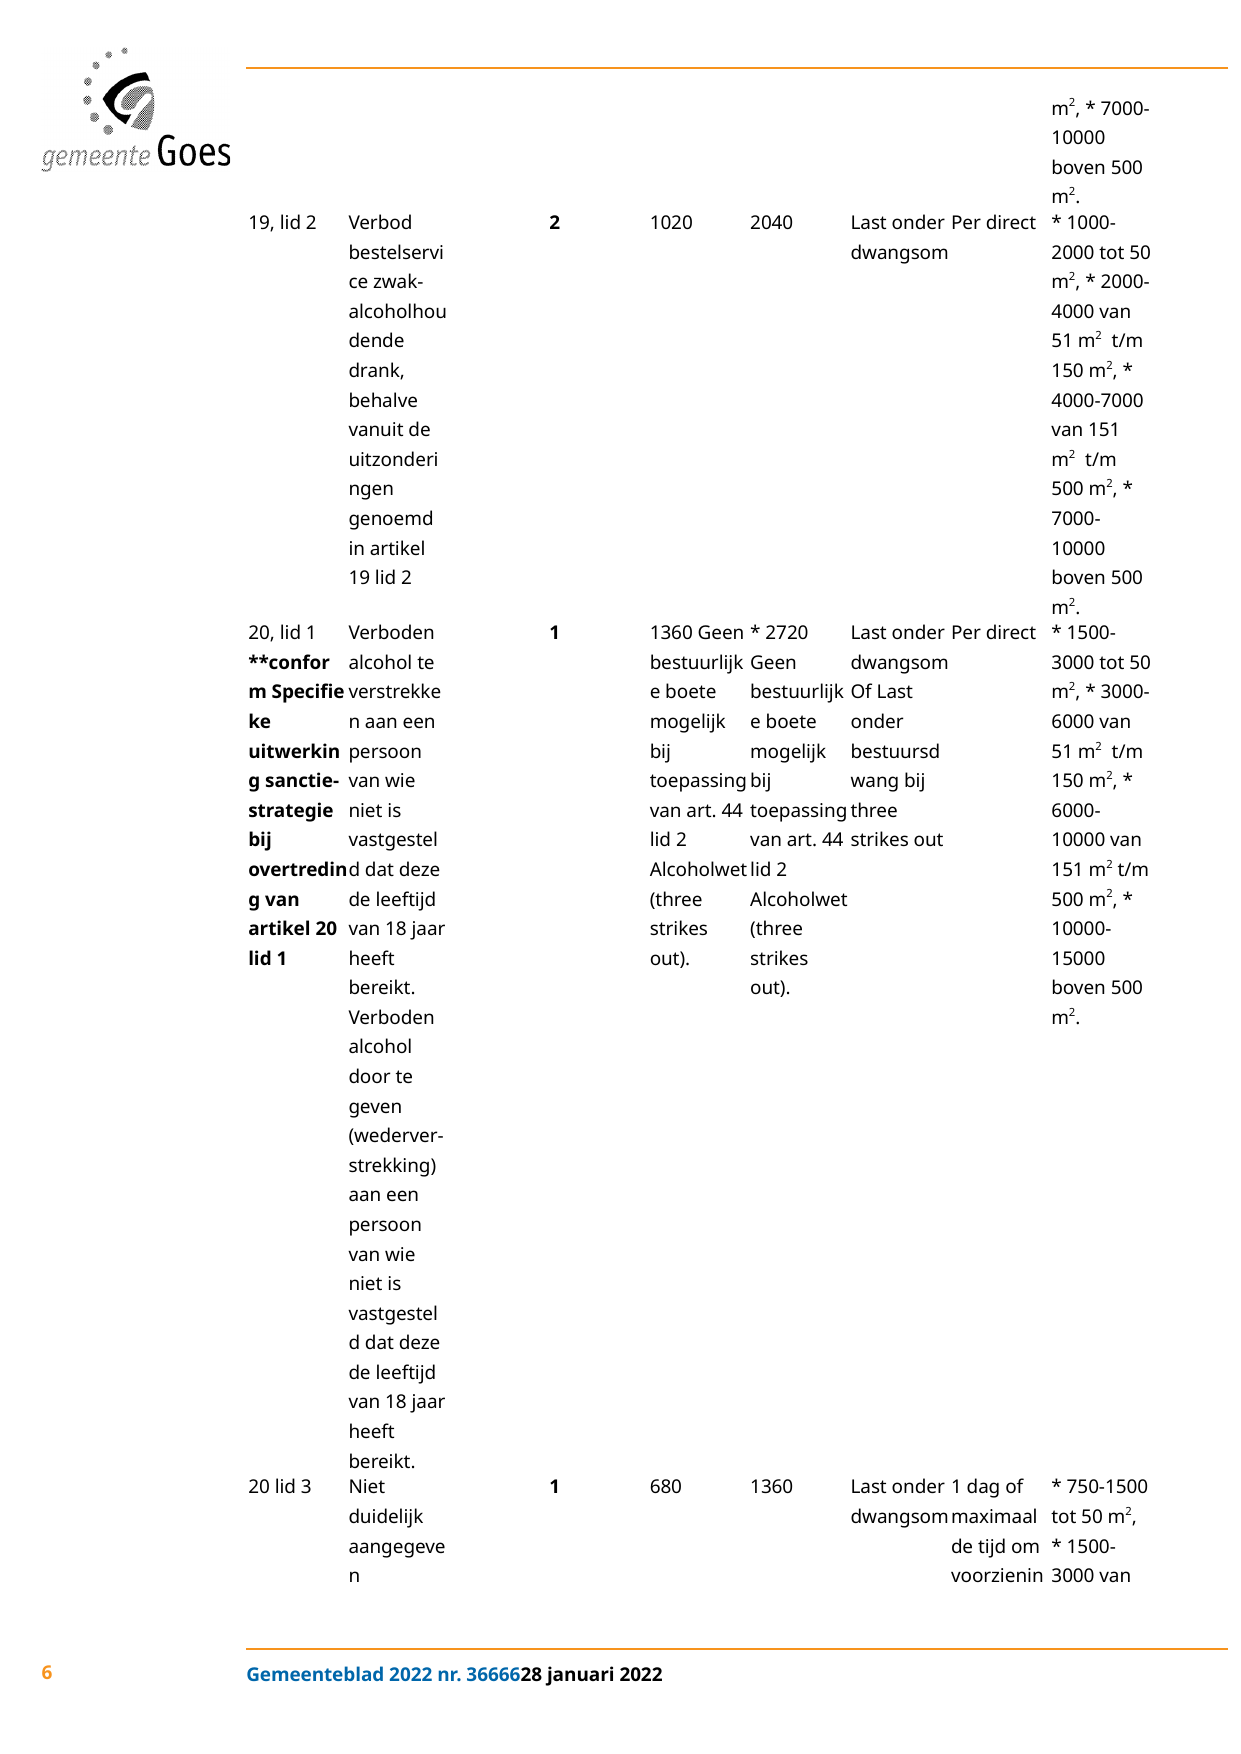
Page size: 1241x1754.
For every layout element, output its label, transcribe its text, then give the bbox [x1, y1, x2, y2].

table_cell 2 [549, 209, 649, 619]
table_cell 1 [549, 620, 649, 1474]
table_cell 1020 [650, 209, 750, 619]
table_cell Per direct [951, 620, 1051, 1474]
table_cell [449, 1474, 549, 1588]
table_cell 1 [549, 1474, 649, 1588]
table_cell Last onder dwangsom [850, 1474, 951, 1588]
table_cell 20, lid 1 **conform Specifieke uitwerking sanctie-strategie bij overtreding van artikel 20 lid 1 [248, 620, 348, 1474]
table_cell 1360 [750, 1474, 850, 1588]
table_cell 1 dag of maximaal de tijd om voorzienin [951, 1474, 1051, 1588]
table_cell Verbod bestelservice zwak-alcoholhoudende drank, behalve vanuit de uitzonderingen genoemd in artikel 19 lid 2 [348, 209, 449, 619]
table_cell [449, 95, 549, 209]
table_cell Last onder dwangsom Of Last onder bestuursdwang bij three strikes out [850, 620, 951, 1474]
table_cell 680 [650, 1474, 750, 1588]
table_cell [248, 95, 348, 209]
table_cell [449, 620, 549, 1474]
table_cell 2040 [750, 209, 850, 619]
table_cell m2, * 7000-10000 boven 500 m2. [1051, 95, 1152, 209]
table_cell [850, 95, 951, 209]
table_cell [348, 95, 449, 209]
table_cell * 1000-2000 tot 50 m2, * 2000-4000 van 51 m2 t/m 150 m2, * 4000-7000 van 151 m2 t/m 500 m2, * 7000-10000 boven 500 m2. [1051, 209, 1152, 619]
table_cell Niet duidelijk aangegeven [348, 1474, 449, 1588]
table_cell [449, 209, 549, 619]
table_cell [951, 95, 1051, 209]
table_cell Per direct [951, 209, 1051, 619]
table_cell * 750-1500 tot 50 m2, * 1500-3000 van [1051, 1474, 1152, 1588]
table_cell Verboden alcohol te verstrekken aan een persoon van wie niet is vastgesteld dat deze de leeftijd van 18 jaar heeft bereikt. Verboden alcohol door te geven (wederver-strekking) aan een persoon van wie niet is vastgesteld dat deze de leeftijd van 18 jaar heeft bereikt. [348, 620, 449, 1474]
table_cell 1360 Geen bestuurlijke boete mogelijk bij toepassing van art. 44 lid 2 Alcoholwet (three strikes out). [650, 620, 750, 1474]
table_cell 20 lid 3 [248, 1474, 348, 1588]
table_cell [650, 95, 750, 209]
table_cell * 2720 Geen bestuurlijke boete mogelijk bij toepassing van art. 44 lid 2 Alcoholwet (three strikes out). [750, 620, 850, 1474]
table_cell * 1500-3000 tot 50 m2, * 3000-6000 van 51 m2 t/m 150 m2, * 6000-10000 van 151 m2 t/m 500 m2, * 10000-15000 boven 500 m2. [1051, 620, 1152, 1474]
table_cell 19, lid 2 [248, 209, 348, 619]
table_cell [549, 95, 649, 209]
table_cell [750, 95, 850, 209]
table_cell Last onder dwangsom [850, 209, 951, 619]
picture [41, 47, 231, 172]
